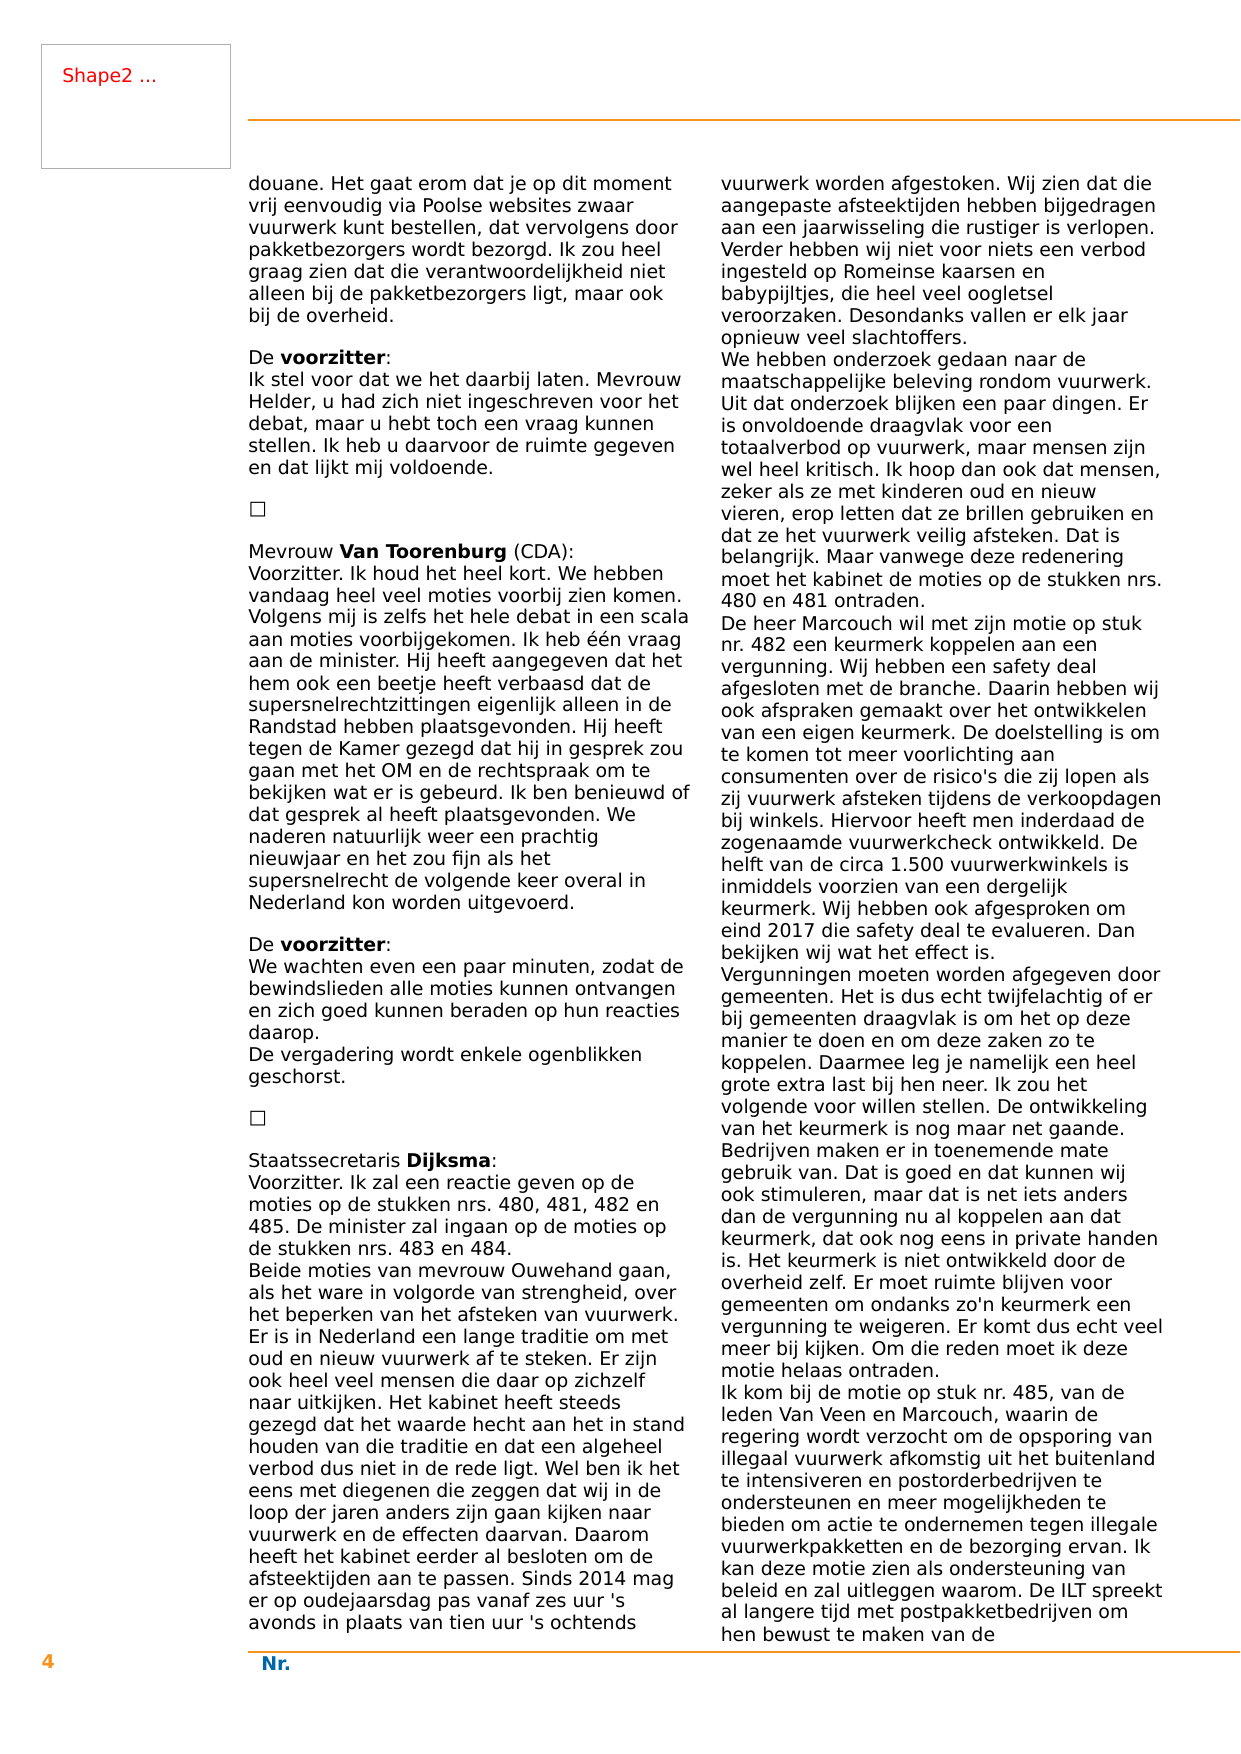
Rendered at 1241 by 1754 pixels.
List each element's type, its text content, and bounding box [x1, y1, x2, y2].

text We hebben onderzoek gedaan naar de maatschappelijke beleving rondom vuurwerk. Uit dat onderzoek blijken een paar dingen. Er is onvoldoende draagvlak voor een totaalverbod op vuurwerk, maar mensen zijn wel heel kritisch. Ik hoop dan ook dat mensen, zeker als ze met kinderen oud en nieuw vieren, erop letten dat ze brillen gebruiken en dat ze het vuurwerk veilig afsteken. Dat is belangrijk. Maar vanwege deze redenering moet het kabinet de moties op de stukken nrs. 480 en 481 ontraden. [721, 349, 1163, 612]
text vuurwerk worden afgestoken. Wij zien dat die aangepaste afsteektijden hebben bijgedragen aan een jaarwisseling die rustiger is verlopen. Verder hebben wij niet voor niets een verbod ingesteld op Romeinse kaarsen en babypijltjes, die heel veel oogletsel veroorzaken. Desondanks vallen er elk jaar opnieuw veel slachtoffers. [721, 173, 1163, 349]
text Voorzitter. Ik zal een reactie geven op de moties op de stukken nrs. 480, 481, 482 en 485. De minister zal ingaan op de moties op de stukken nrs. 483 en 484. [248, 1172, 691, 1260]
text De vergadering wordt enkele ogenblikken geschorst. [248, 1044, 691, 1088]
text douane. Het gaat erom dat je op dit moment vrij eenvoudig via Poolse websites zwaar vuurwerk kunt bestellen, dat vervolgens door pakketbezorgers wordt bezorgd. Ik zou heel graag zien dat die verantwoordelijkheid niet alleen bij de pakketbezorgers ligt, maar ook bij de overheid. [248, 173, 691, 327]
text De voorzitter: [248, 934, 691, 956]
text De voorzitter: [248, 347, 691, 369]
text De heer Marcouch wil met zijn motie op stuk nr. 482 een keurmerk koppelen aan een vergunning. Wij hebben een safety deal afgesloten met de branche. Daarin hebben wij ook afspraken gemaakt over het ontwikkelen van een eigen keurmerk. De doelstelling is om te komen tot meer voorlichting aan consumenten over de risico's die zij lopen als zij vuurwerk afsteken tijdens de verkoopdagen bij winkels. Hiervoor heeft men inderdaad de zogenaamde vuurwerkcheck ontwikkeld. De helft van de circa 1.500 vuurwerkwinkels is inmiddels voorzien van een dergelijk keurmerk. Wij hebben ook afgesproken om eind 2017 die safety deal te evalueren. Dan bekijken wij wat het effect is. [721, 612, 1163, 964]
text Mevrouw Van Toorenburg (CDA): [248, 541, 691, 562]
text Ik kom bij de motie op stuk nr. 485, van de leden Van Veen en Marcouch, waarin de regering wordt verzocht om de opsporing van illegaal vuurwerk afkomstig uit het buitenland te intensiveren en postorderbedrijven te ondersteunen en meer mogelijkheden te bieden om actie te ondernemen tegen illegale vuurwerkpakketten en de bezorging ervan. Ik kan deze motie zien als ondersteuning van beleid en zal uitleggen waarom. De ILT spreekt al langere tijd met postpakketbedrijven om hen bewust te maken van de [721, 1382, 1163, 1645]
text Beide moties van mevrouw Ouwehand gaan, als het ware in volgorde van strengheid, over het beperken van het afsteken van vuurwerk. Er is in Nederland een lange traditie om met oud en nieuw vuurwerk af te steken. Er zijn ook heel veel mensen die daar op zichzelf naar uitkijken. Het kabinet heeft steeds gezegd dat het waarde hecht aan het in stand houden van die traditie en dat een algeheel verbod dus niet in de rede ligt. Wel ben ik het eens met diegenen die zeggen dat wij in de loop der jaren anders zijn gaan kijken naar vuurwerk en de effecten daarvan. Daarom heeft het kabinet eerder al besloten om de afsteektijden aan te passen. Sinds 2014 mag er op oudejaarsdag pas vanaf zes uur 's avonds in plaats van tien uur 's ochtends [248, 1260, 691, 1633]
text We wachten even een paar minuten, zodat de bewindslieden alle moties kunnen ontvangen en zich goed kunnen beraden op hun reacties daarop. [248, 956, 691, 1044]
text Voorzitter. Ik houd het heel kort. We hebben vandaag heel veel moties voorbij zien komen. Volgens mij is zelfs het hele debat in een scala aan moties voorbijgekomen. Ik heb één vraag aan de minister. Hij heeft aangegeven dat het hem ook een beetje heeft verbaasd dat de supersnelrechtzittingen eigenlijk alleen in de Randstad hebben plaatsgevonden. Hij heeft tegen de Kamer gezegd dat hij in gesprek zou gaan met het OM en de rechtspraak om te bekijken wat er is gebeurd. Ik ben benieuwd of dat gesprek al heeft plaatsgevonden. We naderen natuurlijk weer een prachtig nieuwjaar en het zou fijn als het supersnelrecht de volgende keer overal in Nederland kon worden uitgevoerd. [248, 562, 691, 914]
text Vergunningen moeten worden afgegeven door gemeenten. Het is dus echt twijfelachtig of er bij gemeenten draagvlak is om het op deze manier te doen en om deze zaken zo te koppelen. Daarmee leg je namelijk een heel grote extra last bij hen neer. Ik zou het volgende voor willen stellen. De ontwikkeling van het keurmerk is nog maar net gaande. Bedrijven maken er in toenemende mate gebruik van. Dat is goed en dat kunnen wij ook stimuleren, maar dat is net iets anders dan de vergunning nu al koppelen aan dat keurmerk, dat ook nog eens in private handen is. Het keurmerk is niet ontwikkeld door de overheid zelf. Er moet ruimte blijven voor gemeenten om ondanks zo'n keurmerk een vergunning te weigeren. Er komt dus echt veel meer bij kijken. Om die reden moet ik deze motie helaas ontraden. [721, 964, 1163, 1382]
text ⬜ [248, 1108, 691, 1130]
text Staatssecretaris Dijksma: [248, 1150, 691, 1172]
text ⬜ [248, 498, 691, 521]
text Ik stel voor dat we het daarbij laten. Mevrouw Helder, u had zich niet ingeschreven voor het debat, maar u hebt toch een vraag kunnen stellen. Ik heb u daarvoor de ruimte gegeven en dat lijkt mij voldoende. [248, 369, 691, 478]
